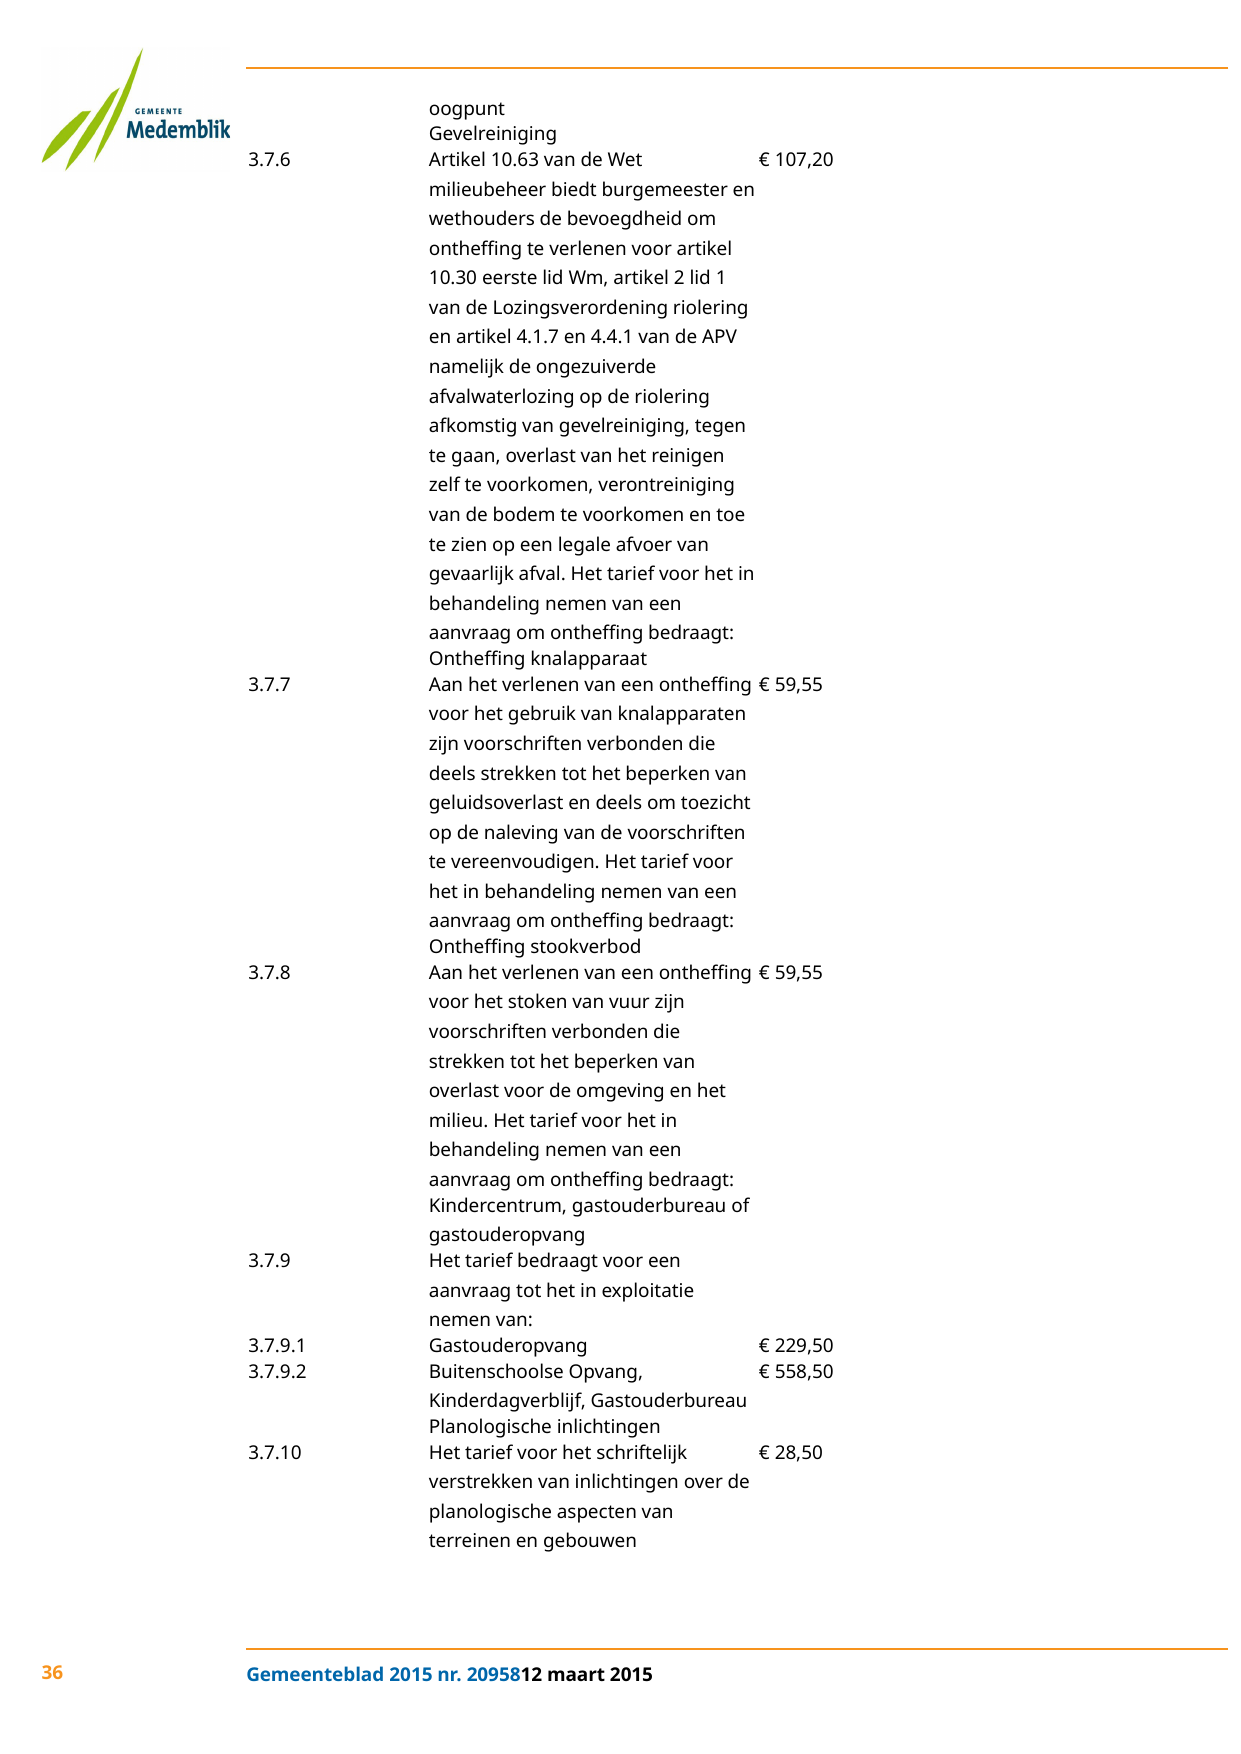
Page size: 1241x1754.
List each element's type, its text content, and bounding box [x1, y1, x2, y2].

table_cell [939, 146, 1152, 645]
table_cell Ontheffing knalapparaat [429, 645, 759, 671]
table_cell [248, 121, 429, 146]
table_cell € 59,55 [759, 959, 939, 1192]
table_cell Aan het verlenen van een ontheffing voor het gebruik van knalapparaten zijn voorschriften verbonden die deels strekken tot het beperken van geluidsoverlast en deels om toezicht op de naleving van de voorschriften te vereenvoudigen. Het tarief voor het in behandeling nemen van een aanvraag om ontheffing bedraagt: [429, 671, 759, 933]
table_cell 3.7.10 [248, 1439, 429, 1553]
table_cell Het tarief voor het schriftelijk verstrekken van inlichtingen over de planologische aspecten van terreinen en gebouwen [429, 1439, 759, 1553]
table_cell Ontheffing stookverbod [429, 934, 759, 959]
table_cell [939, 645, 1152, 671]
table_cell 3.7.9.1 [248, 1332, 429, 1358]
table_cell [939, 121, 1152, 146]
table_cell [759, 121, 939, 146]
table_cell [939, 1439, 1152, 1553]
table_cell Aan het verlenen van een ontheffing voor het stoken van vuur zijn voorschriften verbonden die strekken tot het beperken van overlast voor de omgeving en het milieu. Het tarief voor het in behandeling nemen van een aanvraag om ontheffing bedraagt: [429, 959, 759, 1192]
table_cell € 28,50 [759, 1439, 939, 1553]
picture [41, 47, 231, 172]
table_cell [939, 1413, 1152, 1439]
table_cell 3.7.9.2 [248, 1358, 429, 1413]
table_cell Het tarief bedraagt voor een aanvraag tot het in exploitatie nemen van: [429, 1247, 759, 1332]
table_cell [759, 934, 939, 959]
table_cell [759, 645, 939, 671]
table_cell 3.7.7 [248, 671, 429, 933]
table_cell Gastouderopvang [429, 1332, 759, 1358]
table_cell [939, 671, 1152, 933]
table_cell Gevelreiniging [429, 121, 759, 146]
table_cell [248, 1413, 429, 1439]
table_cell [248, 645, 429, 671]
table_cell Buitenschoolse Opvang, Kinderdagverblijf, Gastouderbureau [429, 1358, 759, 1413]
table_cell [939, 1247, 1152, 1332]
table_cell [939, 1192, 1152, 1247]
table_cell [939, 959, 1152, 1192]
table_cell 3.7.8 [248, 959, 429, 1192]
table_cell [939, 95, 1152, 121]
table_cell [759, 1247, 939, 1332]
table_cell 3.7.6 [248, 146, 429, 645]
table_cell Planologische inlichtingen [429, 1413, 759, 1439]
table_cell [939, 1332, 1152, 1358]
table_cell [759, 1192, 939, 1247]
table_cell [248, 95, 429, 121]
table_cell [759, 1413, 939, 1439]
table_cell € 107,20 [759, 146, 939, 645]
table_cell € 59,55 [759, 671, 939, 933]
table_cell Kindercentrum, gastouderbureau of gastouderopvang [429, 1192, 759, 1247]
table_cell [248, 1192, 429, 1247]
table_cell 3.7.9 [248, 1247, 429, 1332]
table_cell € 229,50 [759, 1332, 939, 1358]
table_cell [939, 934, 1152, 959]
table_cell [939, 1358, 1152, 1413]
table_cell [759, 95, 939, 121]
table_cell [248, 934, 429, 959]
table_cell oogpunt [429, 95, 759, 121]
table_cell € 558,50 [759, 1358, 939, 1413]
table_cell Artikel 10.63 van de Wet milieubeheer biedt burgemeester en wethouders de bevoegdheid om ontheffing te verlenen voor artikel 10.30 eerste lid Wm, artikel 2 lid 1 van de Lozingsverordening riolering en artikel 4.1.7 en 4.4.1 van de APV namelijk de ongezuiverde afvalwaterlozing op de riolering afkomstig van gevelreiniging, tegen te gaan, overlast van het reinigen zelf te voorkomen, verontreiniging van de bodem te voorkomen en toe te zien op een legale afvoer van gevaarlijk afval. Het tarief voor het in behandeling nemen van een aanvraag om ontheffing bedraagt: [429, 146, 759, 645]
